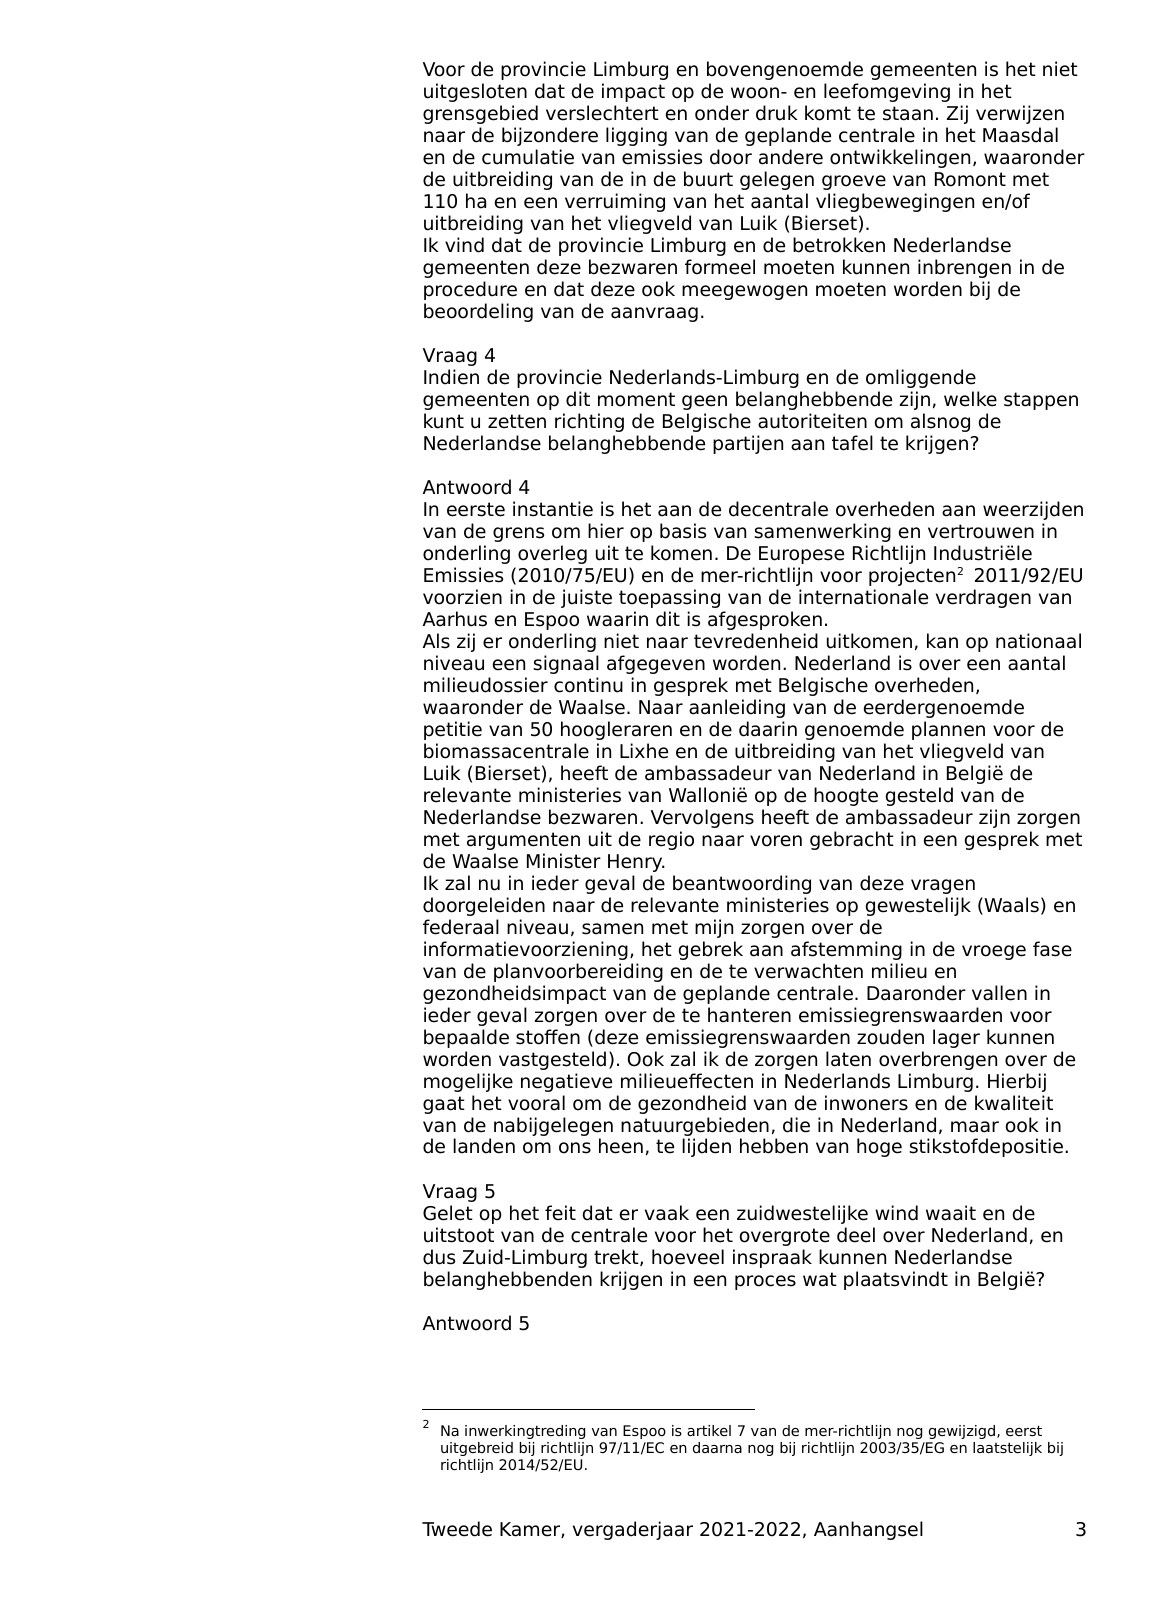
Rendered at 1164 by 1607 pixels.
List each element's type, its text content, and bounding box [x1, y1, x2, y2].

text Antwoord 5 [422, 1313, 1087, 1335]
text Voor de provincie Limburg en bovengenoemde gemeenten is het niet uitgesloten dat de impact op de woon- en leefomgeving in het grensgebied verslechtert en onder druk komt te staan. Zij verwijzen naar de bijzondere ligging van de geplande centrale in het Maasdal en de cumulatie van emissies door andere ontwikkelingen, waaronder de uitbreiding van de in de buurt gelegen groeve van Romont met 110 ha en een verruiming van het aantal vliegbewegingen en/of uitbreiding van het vliegveld van Luik (Bierset). [422, 59, 1087, 235]
text Ik zal nu in ieder geval de beantwoording van deze vragen doorgeleiden naar de relevante ministeries op gewestelijk (Waals) en federaal niveau, samen met mijn zorgen over de informatievoorziening, het gebrek aan afstemming in de vroege fase van de planvoorbereiding en de te verwachten milieu en gezondheidsimpact van de geplande centrale. Daaronder vallen in ieder geval zorgen over de te hanteren emissiegrenswaarden voor bepaalde stoffen (deze emissiegrenswaarden zouden lager kunnen worden vastgesteld). Ook zal ik de zorgen laten overbrengen over de mogelijke negatieve milieueffecten in Nederlands Limburg. Hierbij gaat het vooral om de gezondheid van de inwoners en de kwaliteit van de nabijgelegen natuurgebieden, die in Nederland, maar ook in de landen om ons heen, te lijden hebben van hoge stikstofdepositie. [422, 873, 1087, 1158]
text Ik vind dat de provincie Limburg en de betrokken Nederlandse gemeenten deze bezwaren formeel moeten kunnen inbrengen in de procedure en dat deze ook meegewogen moeten worden bij de beoordeling van de aanvraag. [422, 235, 1087, 323]
text Vraag 5 [422, 1181, 1087, 1203]
text Als zij er onderling niet naar tevredenheid uitkomen, kan op nationaal niveau een signaal afgegeven worden. Nederland is over een aantal milieudossier continu in gesprek met Belgische overheden, waaronder de Waalse. Naar aanleiding van de eerdergenoemde petitie van 50 hoogleraren en de daarin genoemde plannen voor de biomassacentrale in Lixhe en de uitbreiding van het vliegveld van Luik (Bierset), heeft de ambassadeur van Nederland in België de relevante ministeries van Wallonië op de hoogte gesteld van de Nederlandse bezwaren. Vervolgens heeft de ambassadeur zijn zorgen met argumenten uit de regio naar voren gebracht in een gesprek met de Waalse Minister Henry. [422, 631, 1087, 873]
text Gelet op het feit dat er vaak een zuidwestelijke wind waait en de uitstoot van de centrale voor het overgrote deel over Nederland, en dus Zuid-Limburg trekt, hoeveel inspraak kunnen Nederlandse belanghebbenden krijgen in een proces wat plaatsvindt in België? [422, 1203, 1087, 1291]
text Indien de provincie Nederlands-Limburg en de omliggende gemeenten op dit moment geen belanghebbende zijn, welke stappen kunt u zetten richting de Belgische autoriteiten om alsnog de Nederlandse belanghebbende partijen aan tafel te krijgen? [422, 367, 1087, 455]
text Antwoord 4 [422, 477, 1087, 499]
text Na inwerkingtreding van Espoo is artikel 7 van de mer-richtlijn nog gewijzigd, eerst uitgebreid bij richtlijn 97/11/EC en daarna nog bij richtlijn 2003/35/EG en laatstelijk bij richtlijn 2014/52/EU. [422, 1418, 1087, 1474]
text In eerste instantie is het aan de decentrale overheden aan weerzijden van de grens om hier op basis van samenwerking en vertrouwen in onderling overleg uit te komen. De Europese Richtlijn Industriële Emissies (2010/75/EU) en de mer-richtlijn voor projecten 2011/92/EU voorzien in de juiste toepassing van de internationale verdragen van Aarhus en Espoo waarin dit is afgesproken. [422, 499, 1087, 631]
text Vraag 4 [422, 345, 1087, 367]
